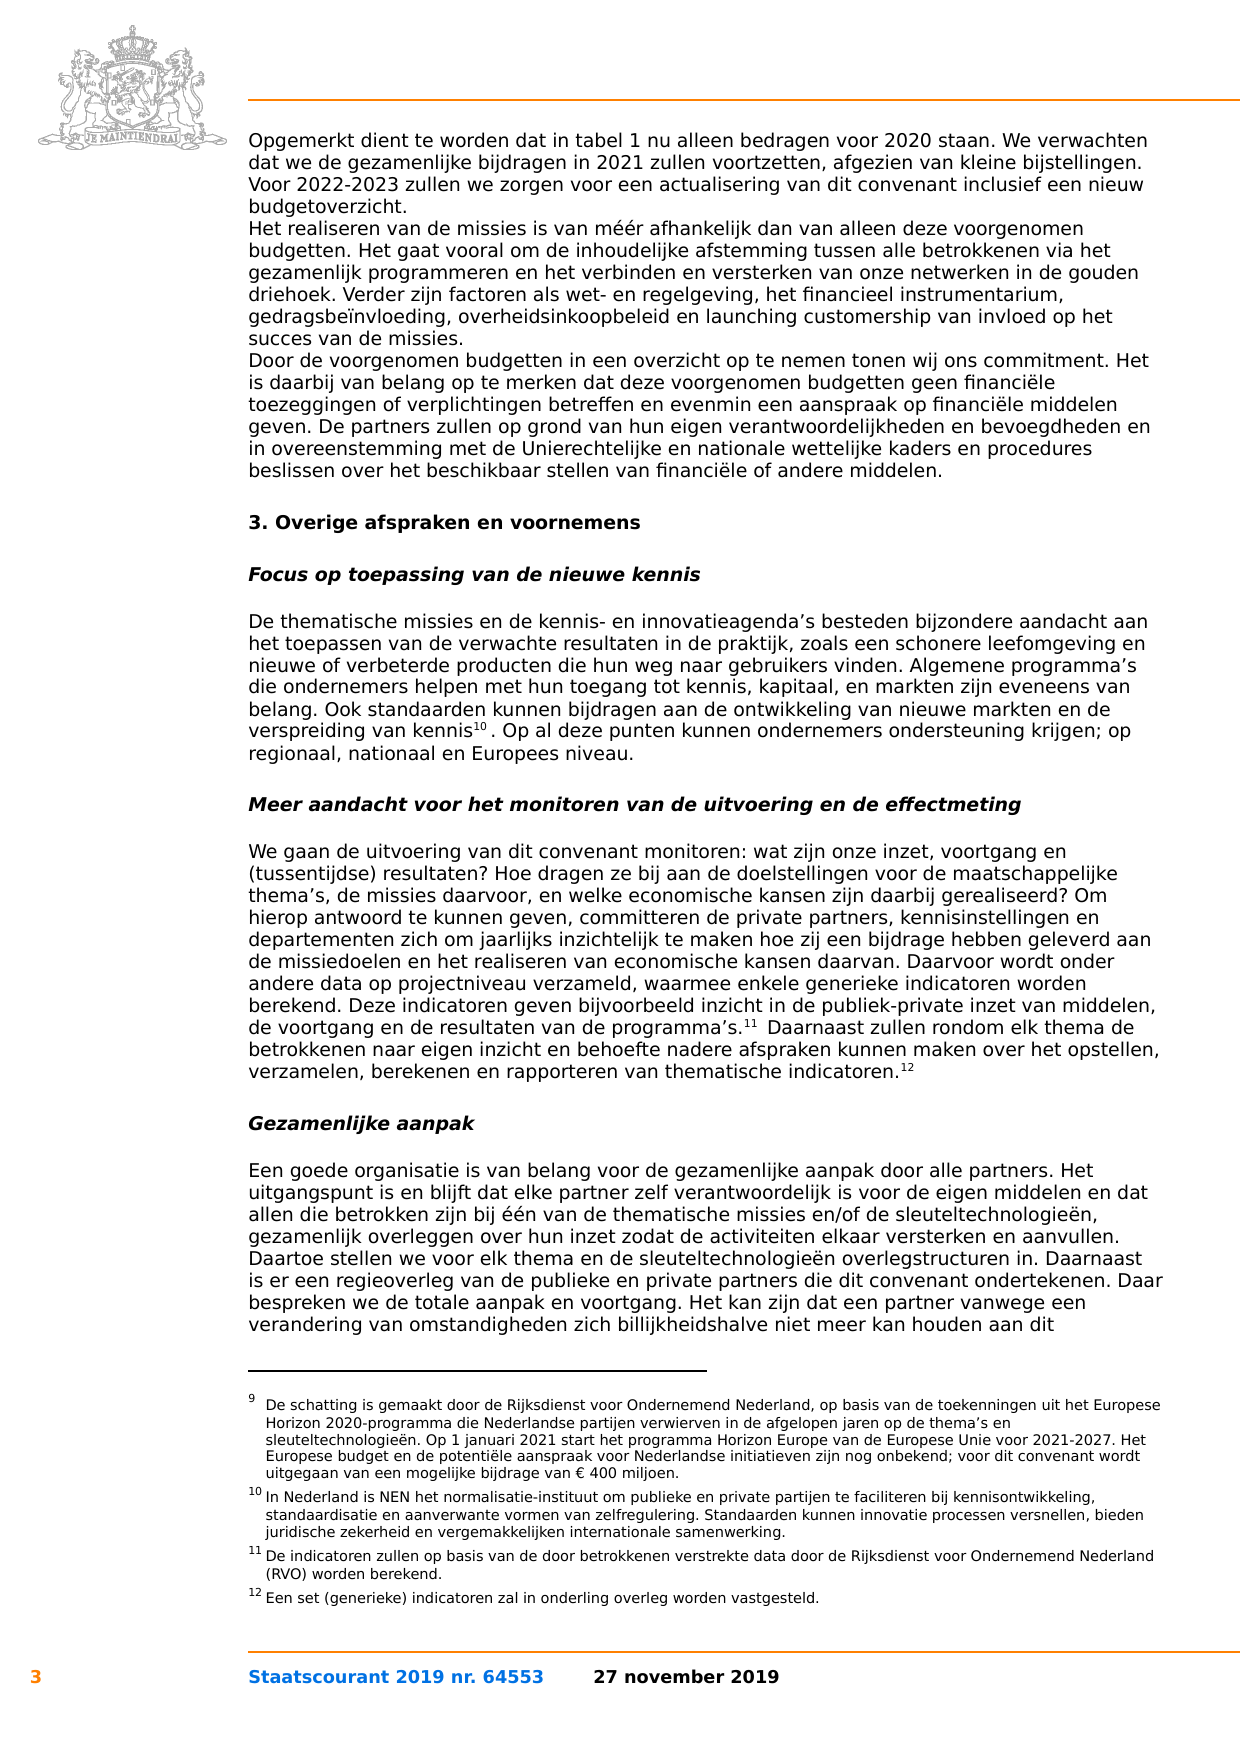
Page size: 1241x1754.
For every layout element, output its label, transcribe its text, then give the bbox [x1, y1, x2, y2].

subtitle 3. Overige afspraken en voornemens [248, 512, 1163, 533]
text In Nederland is NEN het normalisatie-instituut om publieke en private partijen te faciliteren bij kennisontwikkeling, standaardisatie en aanverwante vormen van zelfregulering. Standaarden kunnen innovatie processen versnellen, bieden juridische zekerheid en vergemakkelijken internationale samenwerking. [248, 1485, 1163, 1541]
text We gaan de uitvoering van dit convenant monitoren: wat zijn onze inzet, voortgang en (tussentijdse) resultaten? Hoe dragen ze bij aan de doelstellingen voor de maatschappelijke thema’s, de missies daarvoor, en welke economische kansen zijn daarbij gerealiseerd? Om hierop antwoord te kunnen geven, committeren de private partners, kennisinstellingen en departementen zich om jaarlijks inzichtelijk te maken hoe zij een bijdrage hebben geleverd aan de missiedoelen en het realiseren van economische kansen daarvan. Daarvoor wordt onder andere data op projectniveau verzameld, waarmee enkele generieke indicatoren worden berekend. Deze indicatoren geven bijvoorbeeld inzicht in de publiek-private inzet van middelen, de voortgang en de resultaten van de programma’s. Daarnaast zullen rondom elk thema de betrokkenen naar eigen inzicht en behoefte nadere afspraken kunnen maken over het opstellen, verzamelen, berekenen en rapporteren van thematische indicatoren. [248, 841, 1163, 1083]
text Opgemerkt dient te worden dat in tabel 1 nu alleen bedragen voor 2020 staan. We verwachten dat we de gezamenlijke bijdragen in 2021 zullen voortzetten, afgezien van kleine bijstellingen. Voor 2022-2023 zullen we zorgen voor een actualisering van dit convenant inclusief een nieuw budgetoverzicht. [248, 130, 1163, 218]
text Door de voorgenomen budgetten in een overzicht op te nemen tonen wij ons commitment. Het is daarbij van belang op te merken dat deze voorgenomen budgetten geen financiële toezeggingen of verplichtingen betreffen en evenmin een aanspraak op financiële middelen geven. De partners zullen op grond van hun eigen verantwoordelijkheden en bevoegdheden en in overeenstemming met de Unierechtelijke en nationale wettelijke kaders en procedures beslissen over het beschikbaar stellen van financiële of andere middelen. [248, 350, 1163, 482]
text Het realiseren van de missies is van méér afhankelijk dan van alleen deze voorgenomen budgetten. Het gaat vooral om de inhoudelijke afstemming tussen alle betrokkenen via het gezamenlijk programmeren en het verbinden en versterken van onze netwerken in de gouden driehoek. Verder zijn factoren als wet- en regelgeving, het financieel instrumentarium, gedragsbeïnvloeding, overheidsinkoopbeleid en launching customership van invloed op het succes van de missies. [248, 218, 1163, 350]
text Een goede organisatie is van belang voor de gezamenlijke aanpak door alle partners. Het uitgangspunt is en blijft dat elke partner zelf verantwoordelijk is voor de eigen middelen en dat allen die betrokken zijn bij één van de thematische missies en/of de sleuteltechnologieën, gezamenlijk overleggen over hun inzet zodat de activiteiten elkaar versterken en aanvullen. Daartoe stellen we voor elk thema en de sleuteltechnologieën overlegstructuren in. Daarnaast is er een regieoverleg van de publieke en private partners die dit convenant ondertekenen. Daar bespreken we de totale aanpak en voortgang. Het kan zijn dat een partner vanwege een verandering van omstandigheden zich billijkheidshalve niet meer kan houden aan dit [248, 1160, 1163, 1336]
text De thematische missies en de kennis- en innovatieagenda’s besteden bijzondere aandacht aan het toepassen van de verwachte resultaten in de praktijk, zoals een schonere leefomgeving en nieuwe of verbeterde producten die hun weg naar gebruikers vinden. Algemene programma’s die ondernemers helpen met hun toegang tot kennis, kapitaal, en markten zijn eveneens van belang. Ook standaarden kunnen bijdragen aan de ontwikkeling van nieuwe markten en de verspreiding van kennis. Op al deze punten kunnen ondernemers ondersteuning krijgen; op regionaal, nationaal en Europees niveau. [248, 611, 1163, 764]
subtitle Meer aandacht voor het monitoren van de uitvoering en de effectmeting [248, 794, 1163, 816]
text De schatting is gemaakt door de Rijksdienst voor Ondernemend Nederland, op basis van de toekenningen uit het Europese Horizon 2020-programma die Nederlandse partijen verwierven in de afgelopen jaren op de thema’s en sleuteltechnologieën. Op 1 januari 2021 start het programma Horizon Europe van de Europese Unie voor 2021-2027. Het Europese budget en de potentiële aanspraak voor Nederlandse initiatieven zijn nog onbekend; voor dit convenant wordt uitgegaan van een mogelijke bijdrage van € 400 miljoen. [248, 1393, 1163, 1482]
subtitle Focus op toepassing van de nieuwe kennis [248, 563, 1163, 586]
picture [38, 25, 227, 150]
subtitle Gezamenlijke aanpak [248, 1113, 1163, 1135]
text De indicatoren zullen op basis van de door betrokkenen verstrekte data door de Rijksdienst voor Ondernemend Nederland (RVO) worden berekend. [248, 1544, 1163, 1583]
text Een set (generieke) indicatoren zal in onderling overleg worden vastgesteld. [248, 1586, 1163, 1608]
